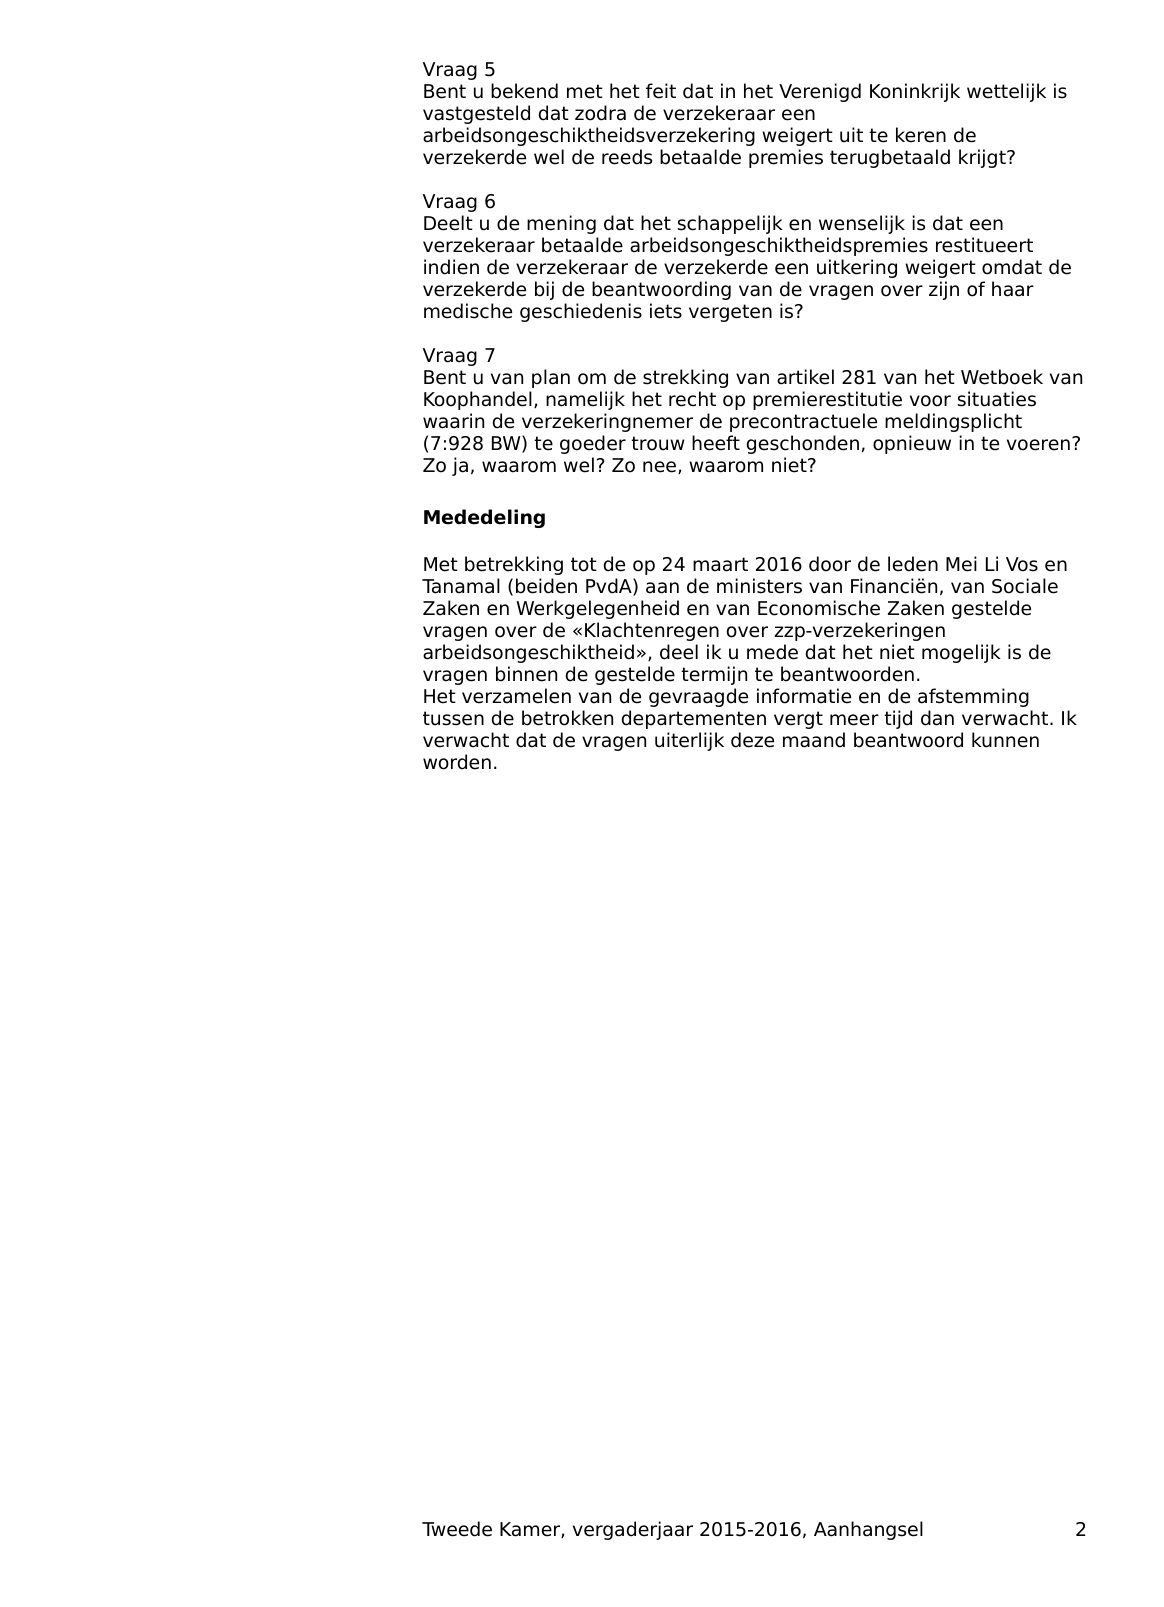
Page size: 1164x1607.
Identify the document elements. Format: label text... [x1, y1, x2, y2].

text Bent u bekend met het feit dat in het Verenigd Koninkrijk wettelijk is vastgesteld dat zodra de verzekeraar een arbeidsongeschiktheidsverzekering weigert uit te keren de verzekerde wel de reeds betaalde premies terugbetaald krijgt? [422, 81, 1087, 169]
subtitle Mededeling [422, 507, 1087, 529]
text Vraag 7 [422, 345, 1087, 367]
text Vraag 5 [422, 59, 1087, 81]
text Met betrekking tot de op 24 maart 2016 door de leden Mei Li Vos en Tanamal (beiden PvdA) aan de ministers van Financiën, van Sociale Zaken en Werkgelegenheid en van Economische Zaken gestelde vragen over de «Klachtenregen over zzp-verzekeringen arbeidsongeschiktheid», deel ik u mede dat het niet mogelijk is de vragen binnen de gestelde termijn te beantwoorden. [422, 554, 1087, 686]
text Het verzamelen van de gevraagde informatie en de afstemming tussen de betrokken departementen vergt meer tijd dan verwacht. Ik verwacht dat de vragen uiterlijk deze maand beantwoord kunnen worden. [422, 686, 1087, 774]
text Vraag 6 [422, 191, 1087, 213]
text Deelt u de mening dat het schappelijk en wenselijk is dat een verzekeraar betaalde arbeidsongeschiktheidspremies restitueert indien de verzekeraar de verzekerde een uitkering weigert omdat de verzekerde bij de beantwoording van de vragen over zijn of haar medische geschiedenis iets vergeten is? [422, 213, 1087, 323]
text Bent u van plan om de strekking van artikel 281 van het Wetboek van Koophandel, namelijk het recht op premierestitutie voor situaties waarin de verzekeringnemer de precontractuele meldingsplicht (7:928 BW) te goeder trouw heeft geschonden, opnieuw in te voeren? Zo ja, waarom wel? Zo nee, waarom niet? [422, 367, 1087, 477]
